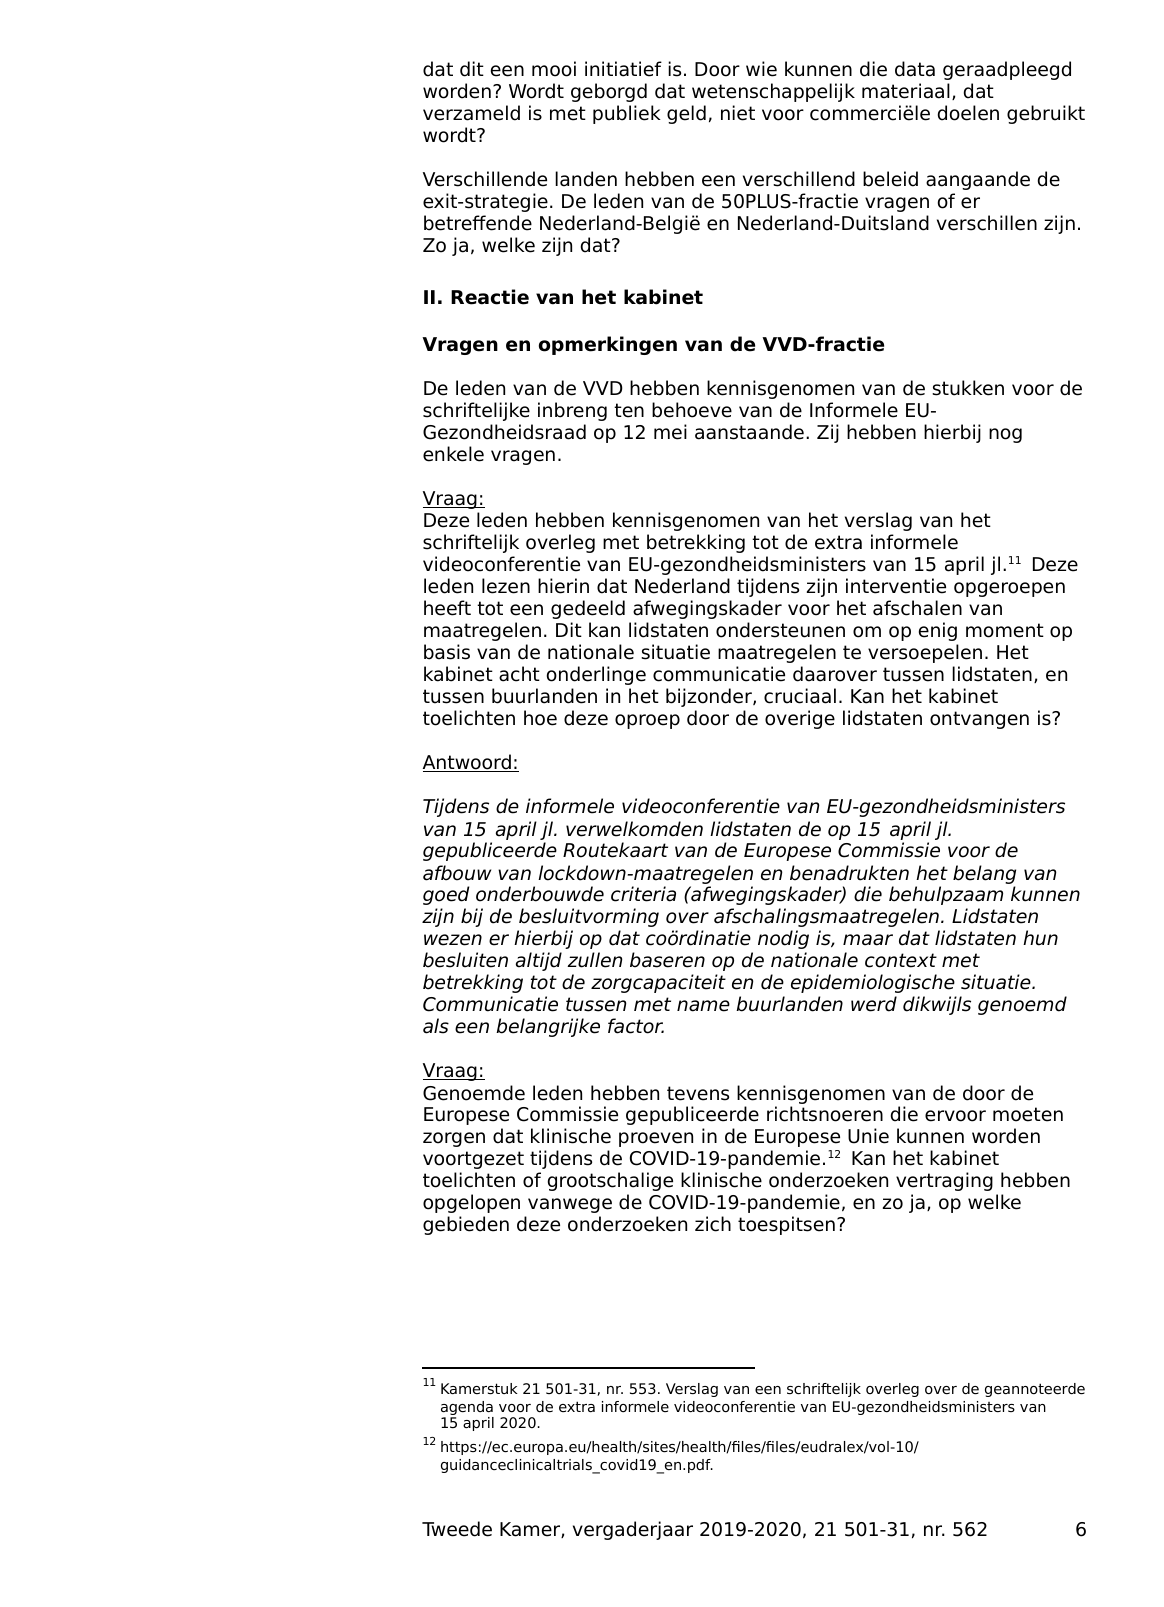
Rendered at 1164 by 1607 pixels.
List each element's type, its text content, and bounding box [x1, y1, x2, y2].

subtitle Vraag: [422, 488, 1087, 510]
text Kamerstuk 21 501-31, nr. 553. Verslag van een schriftelijk overleg over de geannoteerde agenda voor de extra informele videoconferentie van EU-gezondheidsministers van 15 april 2020. [422, 1377, 1087, 1432]
text Deze leden hebben kennisgenomen van het verslag van het schriftelijk overleg met betrekking tot de extra informele videoconferentie van EU-gezondheidsministers van 15 april jl. Deze leden lezen hierin dat Nederland tijdens zijn interventie opgeroepen heeft tot een gedeeld afwegingskader voor het afschalen van maatregelen. Dit kan lidstaten ondersteunen om op enig moment op basis van de nationale situatie maatregelen te versoepelen. Het kabinet acht onderlinge communicatie daarover tussen lidstaten, en tussen buurlanden in het bijzonder, cruciaal. Kan het kabinet toelichten hoe deze oproep door de overige lidstaten ontvangen is? [422, 510, 1087, 730]
subtitle II. Reactie van het kabinet [422, 287, 1087, 309]
text Genoemde leden hebben tevens kennisgenomen van de door de Europese Commissie gepubliceerde richtsnoeren die ervoor moeten zorgen dat klinische proeven in de Europese Unie kunnen worden voortgezet tijdens de COVID-19-pandemie. Kan het kabinet toelichten of grootschalige klinische onderzoeken vertraging hebben opgelopen vanwege de COVID-19-pandemie, en zo ja, op welke gebieden deze onderzoeken zich toespitsen? [422, 1082, 1087, 1236]
subtitle Vragen en opmerkingen van de VVD-fractie [422, 334, 1087, 356]
text https://ec.europa.eu/health/sites/health/files/files/eudralex/vol-10/guidanceclinicaltrials_covid19_en.pdf. [422, 1435, 1087, 1474]
text Tijdens de informele videoconferentie van EU-gezondheidsministers van 15 april jl. verwelkomden lidstaten de op 15 april jl. gepubliceerde Routekaart van de Europese Commissie voor de afbouw van lockdown-maatregelen en benadrukten het belang van goed onderbouwde criteria (afwegingskader) die behulpzaam kunnen zijn bij de besluitvorming over afschalingsmaatregelen. Lidstaten wezen er hierbij op dat coördinatie nodig is, maar dat lidstaten hun besluiten altijd zullen baseren op de nationale context met betrekking tot de zorgcapaciteit en de epidemiologische situatie. Communicatie tussen met name buurlanden werd dikwijls genoemd als een belangrijke factor. [422, 796, 1087, 1038]
subtitle Vraag: [422, 1060, 1087, 1082]
text De leden van de VVD hebben kennisgenomen van de stukken voor de schriftelijke inbreng ten behoeve van de Informele EU-Gezondheidsraad op 12 mei aanstaande. Zij hebben hierbij nog enkele vragen. [422, 378, 1087, 466]
text Verschillende landen hebben een verschillend beleid aangaande de exit-strategie. De leden van de 50PLUS-fractie vragen of er betreffende Nederland-België en Nederland-Duitsland verschillen zijn. Zo ja, welke zijn dat? [422, 169, 1087, 257]
text dat dit een mooi initiatief is. Door wie kunnen die data geraadpleegd worden? Wordt geborgd dat wetenschappelijk materiaal, dat verzameld is met publiek geld, niet voor commerciële doelen gebruikt wordt? [422, 59, 1087, 147]
subtitle Antwoord: [422, 752, 1087, 774]
